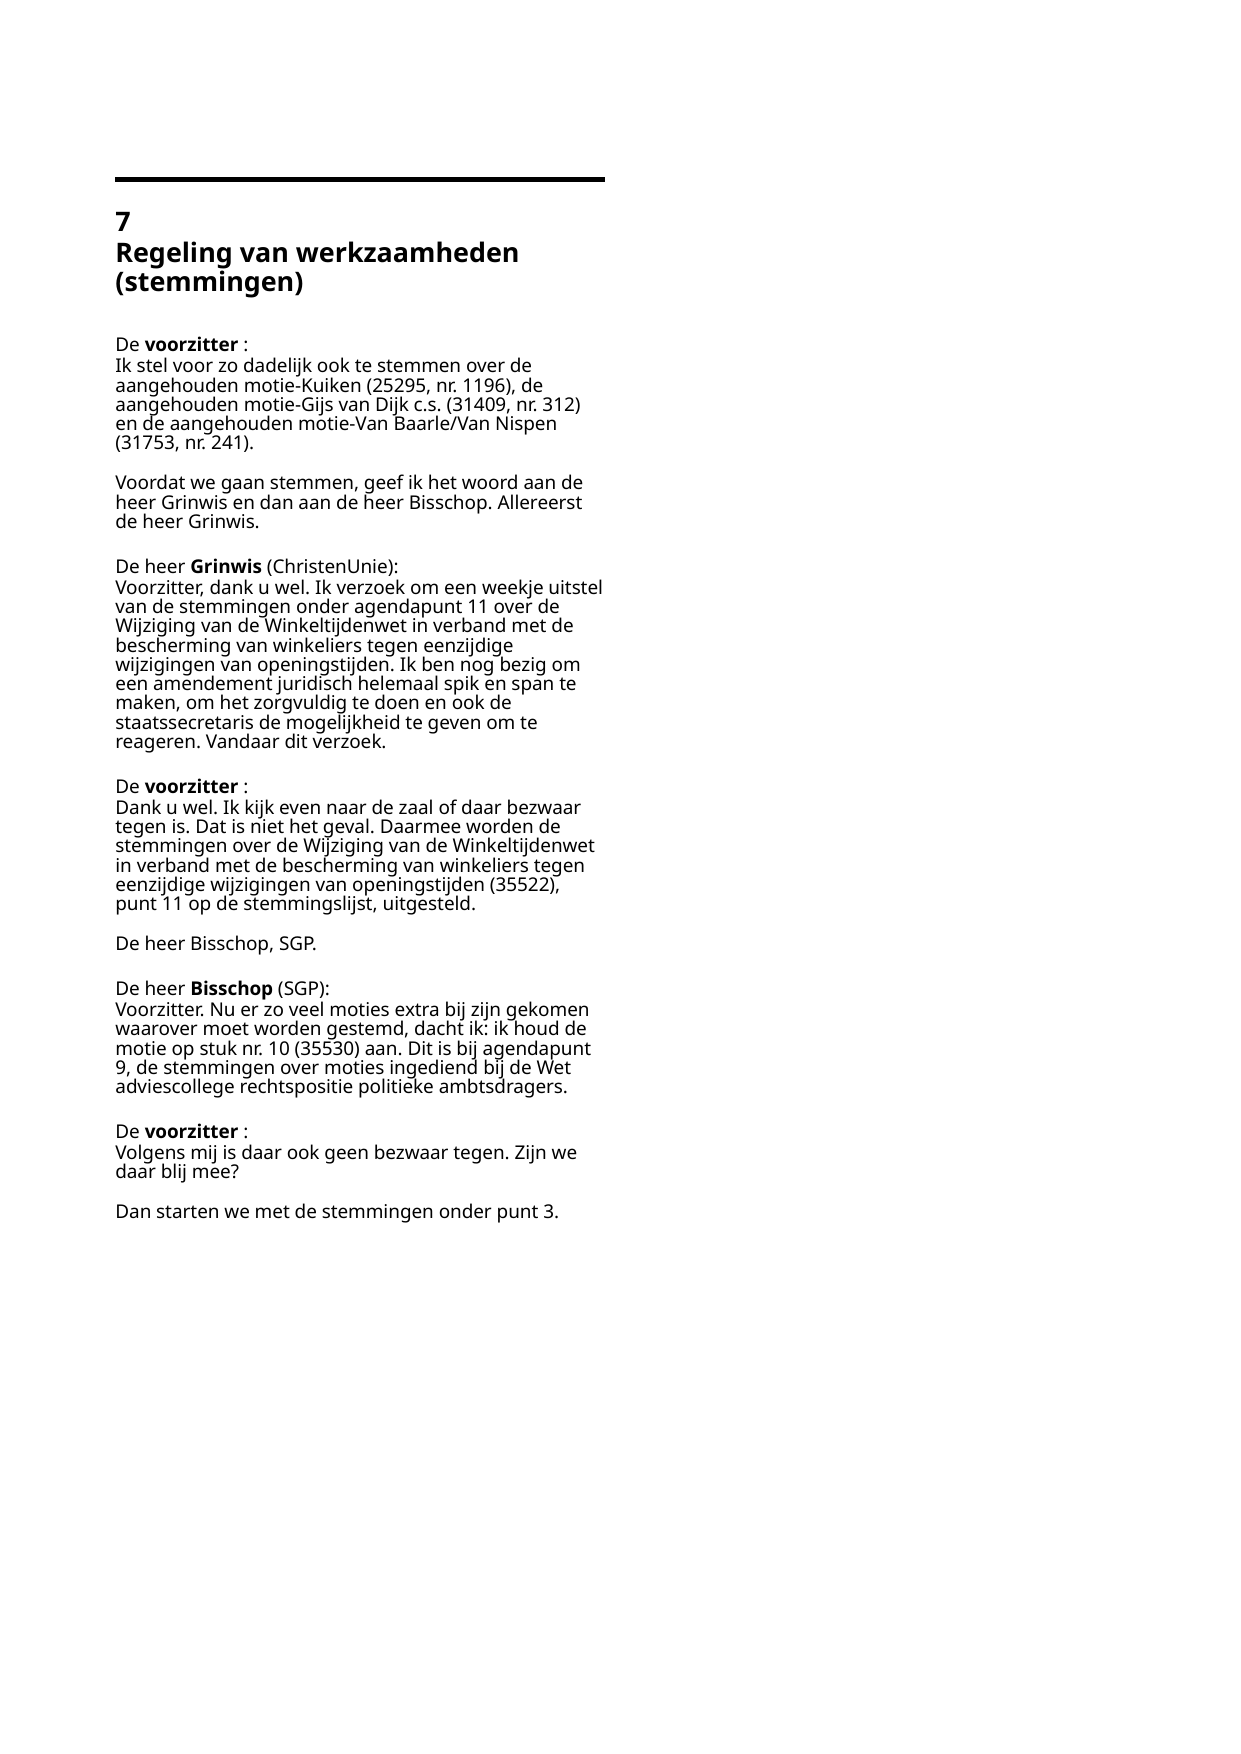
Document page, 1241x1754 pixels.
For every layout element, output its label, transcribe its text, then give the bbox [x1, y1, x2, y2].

text De heer Grinwis (ChristenUnie): [115, 553, 605, 579]
text Voordat we gaan stemmen, geef ik het woord aan de heer Grinwis en dan aan de heer Bisschop. Allereerst de heer Grinwis. [115, 474, 605, 532]
text De voorzitter : [115, 332, 605, 357]
text De heer Bisschop, SGP. [115, 935, 605, 954]
text Regeling van werkzaamheden (stemmingen) [115, 239, 605, 312]
text Voorzitter. Nu er zo veel moties extra bij zijn gekomen waarover moet worden gestemd, dacht ik: ik houd de motie op stuk nr. 10 (35530) aan. Dit is bij agendapunt 9, de stemmingen over moties ingediend bij de Wet adviescollege rechtspositie politieke ambtsdragers. [115, 1001, 605, 1097]
text Ik stel voor zo dadelijk ook te stemmen over de aangehouden motie-Kuiken (25295, nr. 1196), de aangehouden motie-Gijs van Dijk c.s. (31409, nr. 312) en de aangehouden motie-Van Baarle/Van Nispen (31753, nr. 241). [115, 357, 605, 454]
text De voorzitter : [115, 1118, 605, 1144]
text Dank u wel. Ik kijk even naar de zaal of daar bezwaar tegen is. Dat is niet het geval. Daarmee worden de stemmingen over de Wijziging van de Winkeltijdenwet in verband met de bescherming van winkeliers tegen eenzijdige wijzigingen van openingstijden (35522), punt 11 op de stemmingslijst, uitgesteld. [115, 799, 605, 914]
text Dan starten we met de stemmingen onder punt 3. [115, 1203, 605, 1222]
text De voorzitter : [115, 773, 605, 799]
text De heer Bisschop (SGP): [115, 975, 605, 1001]
text Voorzitter, dank u wel. Ik verzoek om een weekje uitstel van de stemmingen onder agendapunt 11 over de Wijziging van de Winkeltijdenwet in verband met de bescherming van winkeliers tegen eenzijdige wijzigingen van openingstijden. Ik ben nog bezig om een amendement juridisch helemaal spik en span te maken, om het zorgvuldig te doen en ook de staatssecretaris de mogelijkheid te geven om te reageren. Vandaar dit verzoek. [115, 579, 605, 752]
text Volgens mij is daar ook geen bezwaar tegen. Zijn we daar blij mee? [115, 1144, 605, 1182]
text 7 [115, 203, 605, 239]
